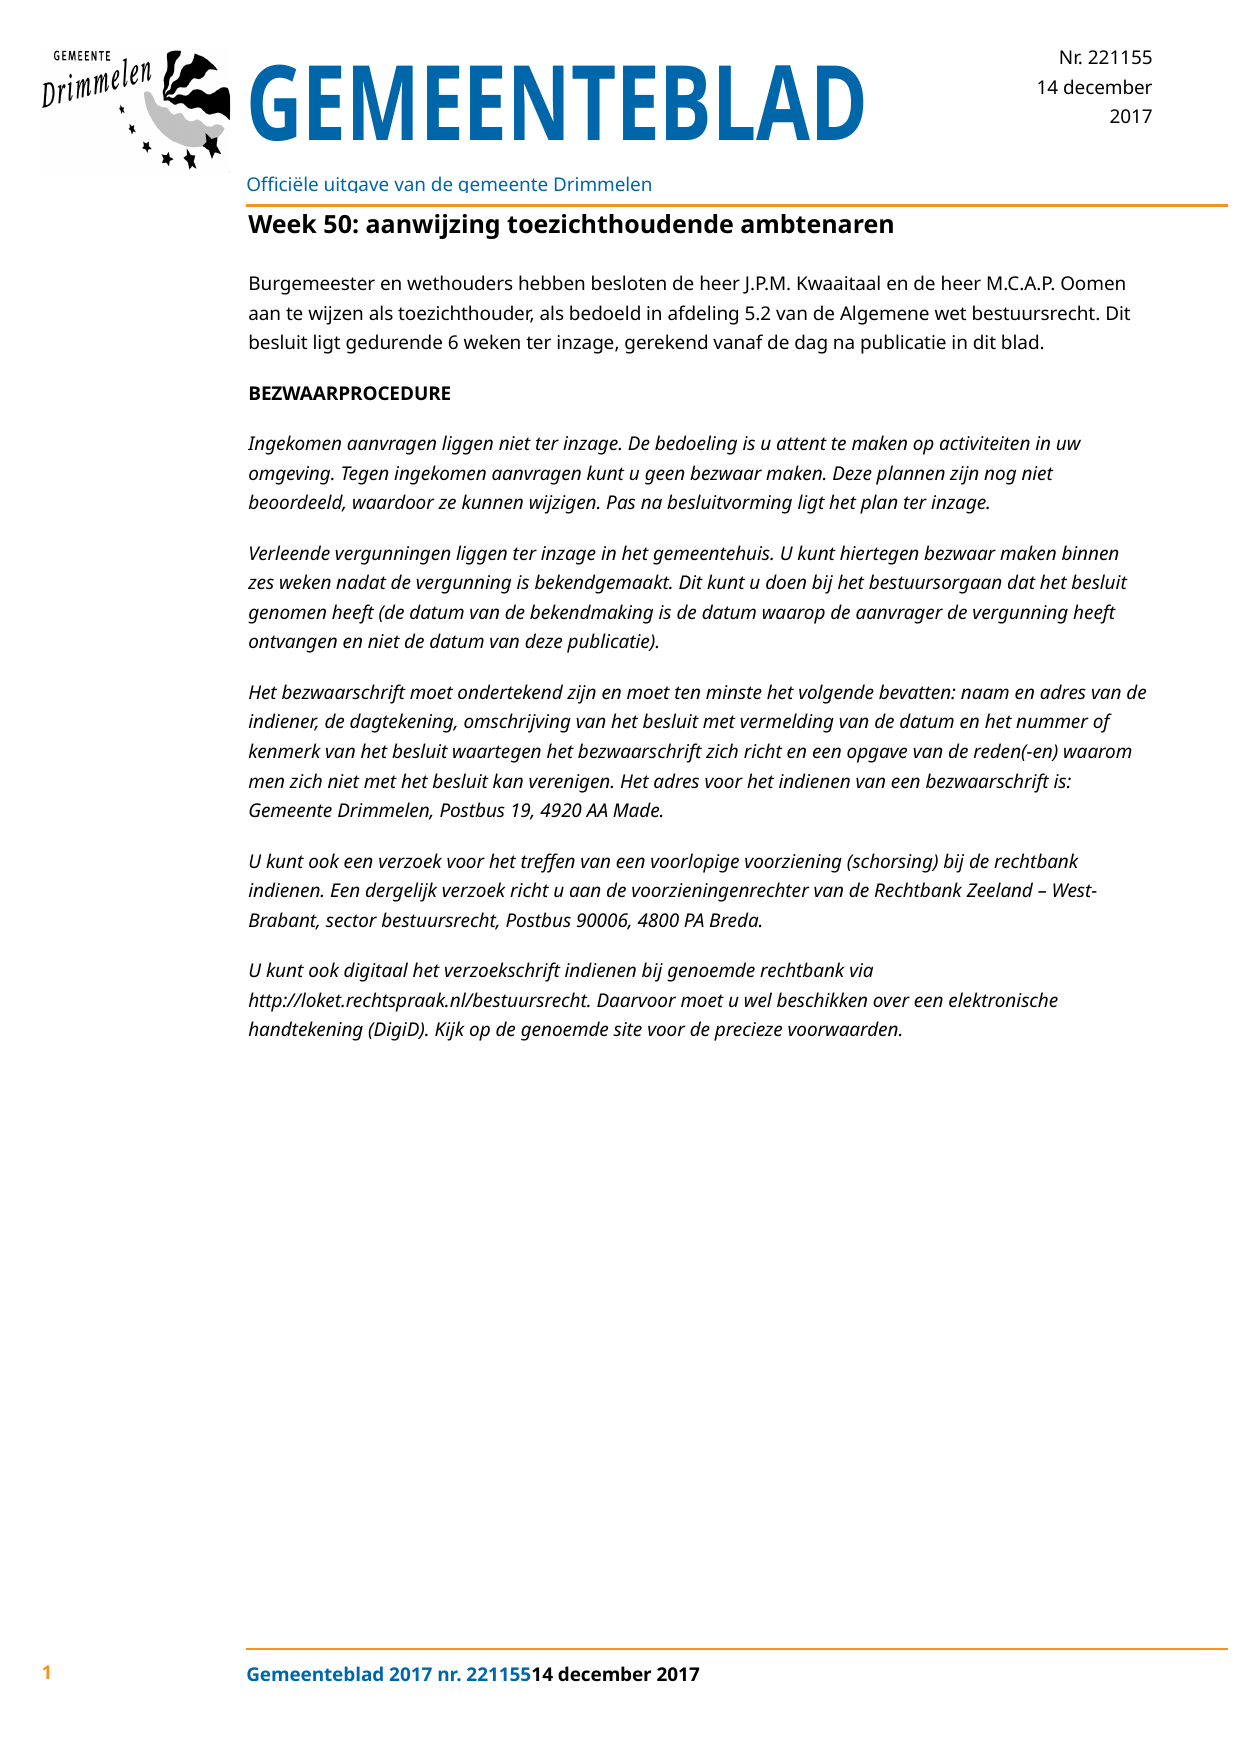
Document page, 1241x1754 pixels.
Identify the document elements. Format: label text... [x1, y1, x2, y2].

text U kunt ook een verzoek voor het treffen van een voorlopige voorziening (schorsing) bij de rechtbank indienen. Een dergelijk verzoek richt u aan de voorzieningenrechter van de Rechtbank Zeeland – West-Brabant, sector bestuursrecht, Postbus 90006, 4800 PA Breda. [248, 848, 1152, 933]
text Verleende vergunningen liggen ter inzage in het gemeentehuis. U kunt hiertegen bezwaar maken binnen zes weken nadat de vergunning is bekendgemaakt. Dit kunt u doen bij het bestuursorgaan dat het besluit genomen heeft (de datum van de bekendmaking is de datum waarop de aanvrager de vergunning heeft ontvangen en niet de datum van deze publicatie). [248, 540, 1152, 654]
text Week 50: aanwijzing toezichthoudende ambtenaren [248, 207, 1152, 241]
text Burgemeester en wethouders hebben besloten de heer J.P.M. Kwaaitaal en de heer M.C.A.P. Oomen aan te wijzen als toezichthouder, als bedoeld in afdeling 5.2 van de Algemene wet bestuursrecht. Dit besluit ligt gedurende 6 weken ter inzage, gerekend vanaf de dag na publicatie in dit blad. [248, 270, 1152, 355]
text Het bezwaarschrift moet ondertekend zijn en moet ten minste het volgende bevatten: naam en adres van de indiener, de dagtekening, omschrijving van het besluit met vermelding van de datum en het nummer of kenmerk van het besluit waartegen het bezwaarschrift zich richt en een opgave van de reden(-en) waarom men zich niet met het besluit kan verenigen. Het adres voor het indienen van een bezwaarschrift is: Gemeente Drimmelen, Postbus 19, 4920 AA Made. [248, 679, 1152, 823]
text Ingekomen aanvragen liggen niet ter inzage. De bedoeling is u attent te maken op activiteiten in uw omgeving. Tegen ingekomen aanvragen kunt u geen bezwaar maken. Deze plannen zijn nog niet beoordeeld, waardoor ze kunnen wijzigen. Pas na besluitvorming ligt het plan ter inzage. [248, 430, 1152, 515]
picture [41, 47, 231, 172]
text U kunt ook digitaal het verzoekschrift indienen bij genoemde rechtbank via http://loket.rechtspraak.nl/bestuursrecht. Daarvoor moet u wel beschikken over een elektronische handtekening (DigiD). Kijk op de genoemde site voor de precieze voorwaarden. [248, 957, 1152, 1042]
text BEZWAARPROCEDURE [248, 380, 1152, 406]
